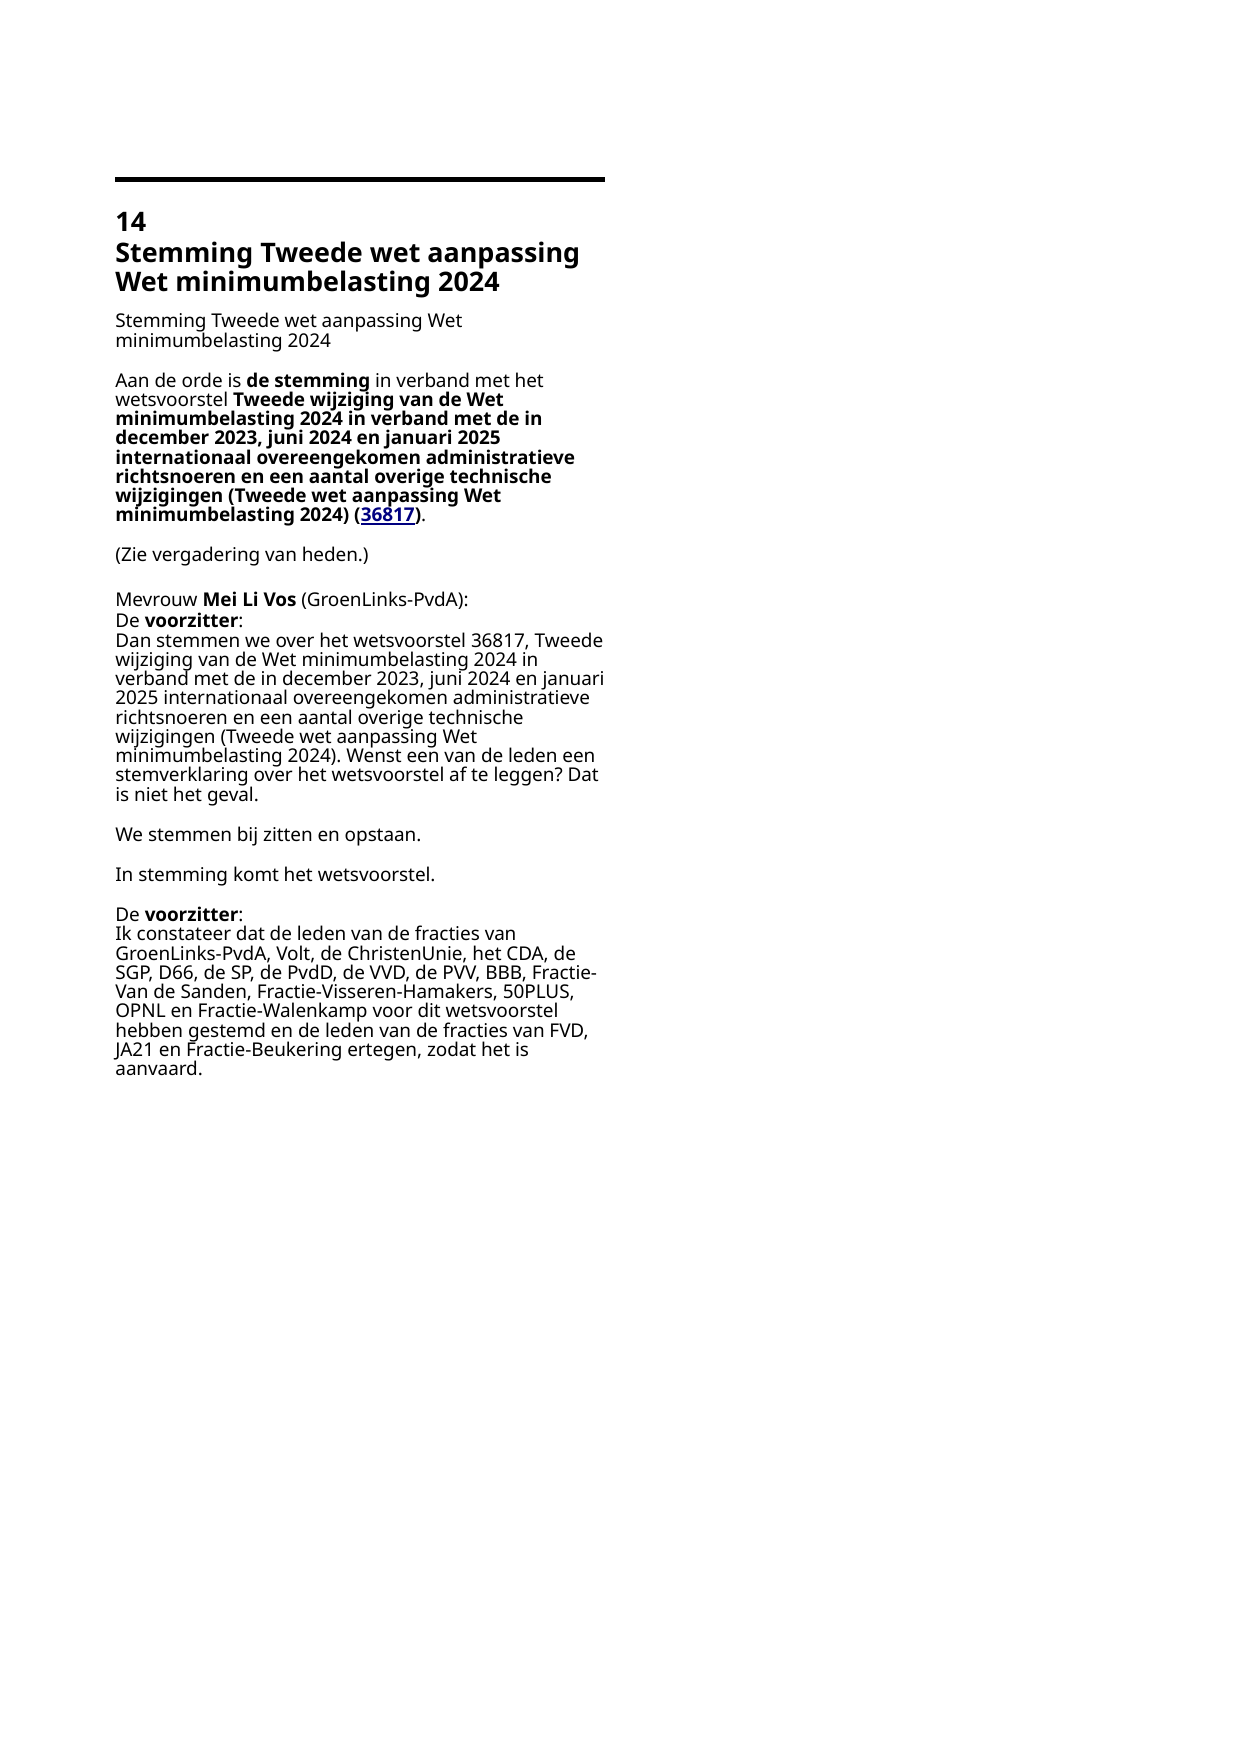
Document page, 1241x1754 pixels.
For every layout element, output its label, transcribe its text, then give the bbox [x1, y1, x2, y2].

text Ik constateer dat de leden van de fracties van GroenLinks-PvdA, Volt, de ChristenUnie, het CDA, de SGP, D66, de SP, de PvdD, de VVD, de PVV, BBB, Fractie-Van de Sanden, Fractie-Visseren-Hamakers, 50PLUS, OPNL en Fractie-Walenkamp voor dit wetsvoorstel hebben gestemd en de leden van de fracties van FVD, JA21 en Fractie-Beukering ertegen, zodat het is aanvaard. [115, 925, 605, 1079]
text In stemming komt het wetsvoorstel. [115, 866, 605, 885]
text Mevrouw Mei Li Vos (GroenLinks-PvdA): [115, 587, 605, 612]
text We stemmen bij zitten en opstaan. [115, 826, 605, 845]
text Dan stemmen we over het wetsvoorstel 36817, Tweede wijziging van de Wet minimumbelasting 2024 in verband met de in december 2023, juni 2024 en januari 2025 internationaal overeengekomen administratieve richtsnoeren en een aantal overige technische wijzigingen (Tweede wet aanpassing Wet minimumbelasting 2024). Wenst een van de leden een stemverklaring over het wetsvoorstel af te leggen? Dat is niet het geval. [115, 632, 605, 805]
text De voorzitter: [115, 906, 605, 925]
text Stemming Tweede wet aanpassing Wet minimumbelasting 2024 [115, 312, 605, 351]
text 14 [115, 203, 605, 239]
text (Zie vergadering van heden.) [115, 546, 605, 566]
text De voorzitter: [115, 612, 605, 632]
text Stemming Tweede wet aanpassing Wet minimumbelasting 2024 [115, 239, 605, 312]
text Aan de orde is de stemming in verband met het wetsvoorstel Tweede wijziging van de Wet minimumbelasting 2024 in verband met de in december 2023, juni 2024 en januari 2025 internationaal overeengekomen administratieve richtsnoeren en een aantal overige technische wijzigingen (Tweede wet aanpassing Wet minimumbelasting 2024) (36817). [115, 372, 605, 526]
